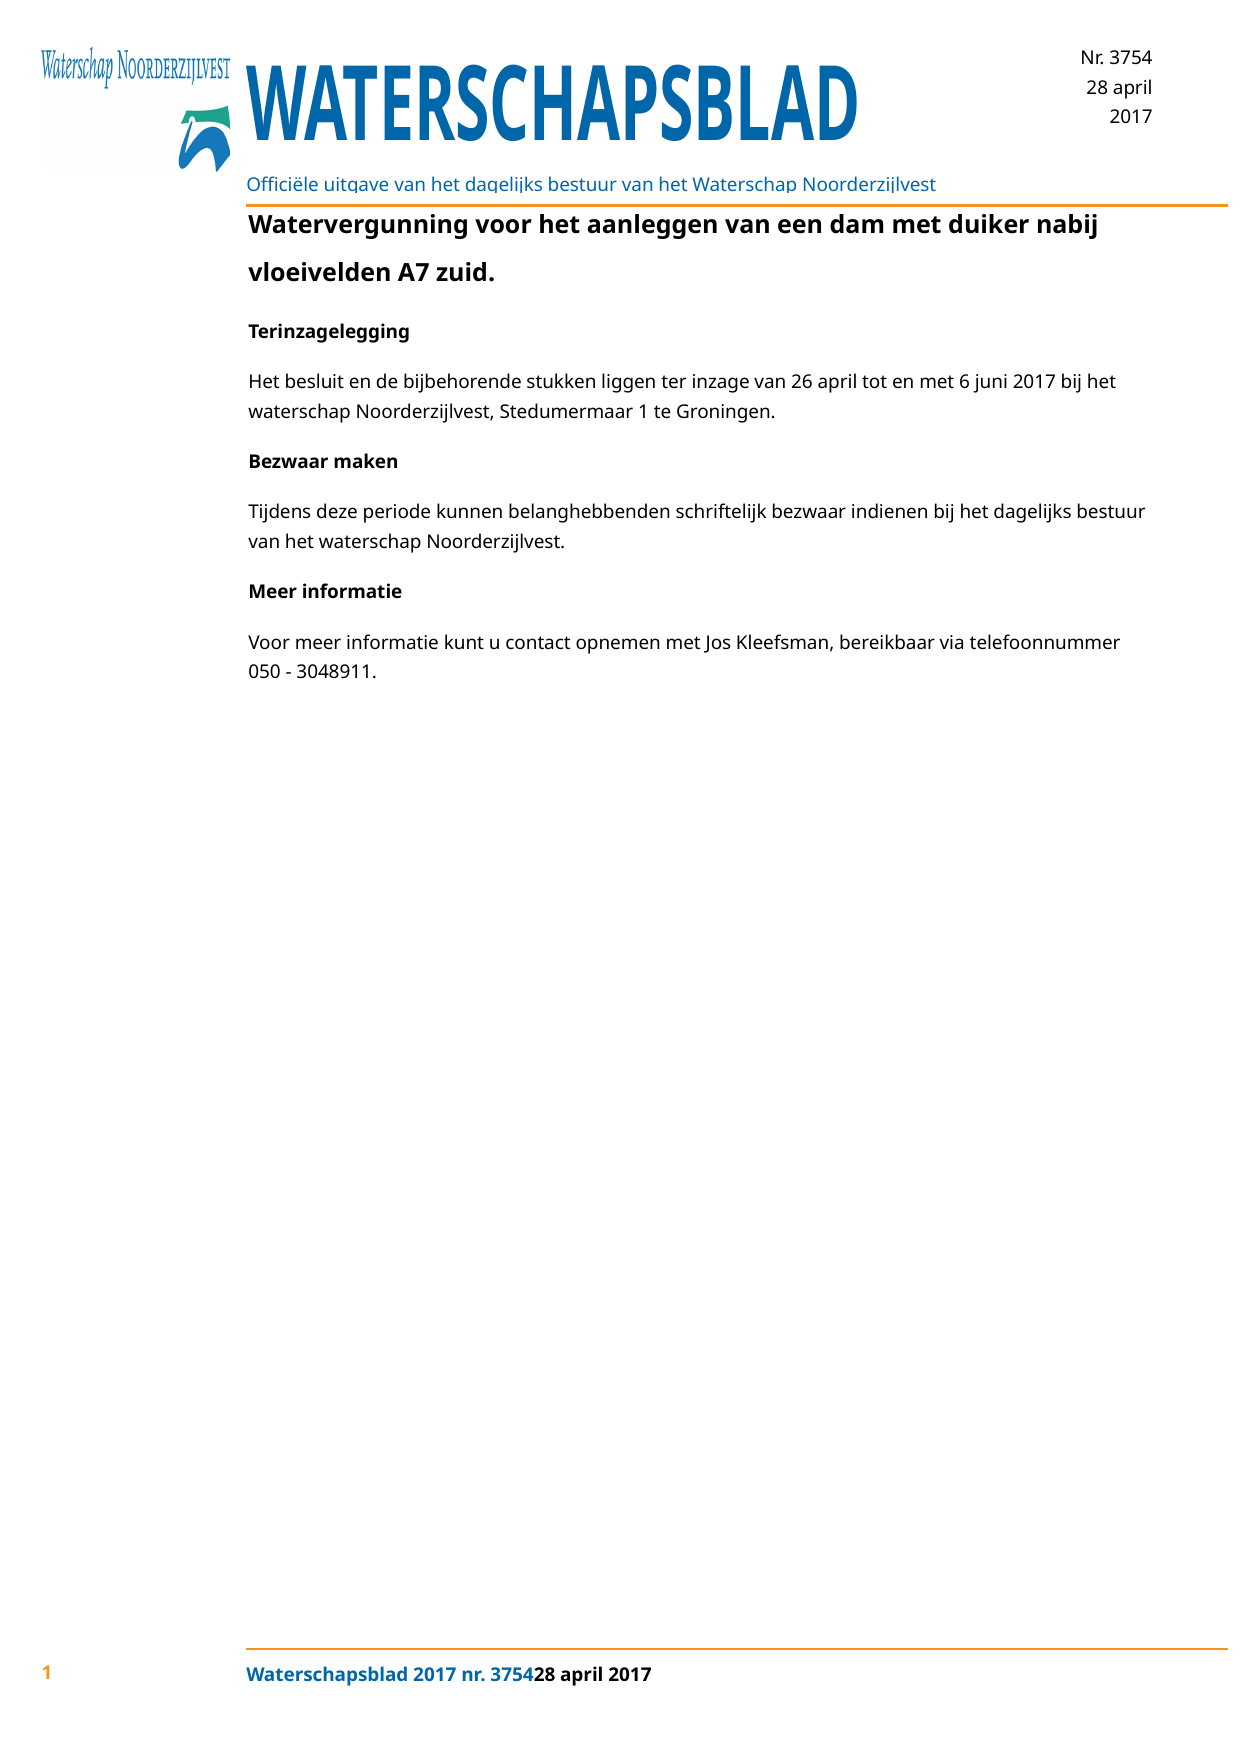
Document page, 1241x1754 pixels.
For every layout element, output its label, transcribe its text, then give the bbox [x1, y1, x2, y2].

picture [41, 47, 231, 172]
text Voor meer informatie kunt u contact opnemen met Jos Kleefsman, bereikbaar via telefoonnummer 050 - 3048911. [248, 629, 1152, 684]
text Tijdens deze periode kunnen belanghebbenden schriftelijk bezwaar indienen bij het dagelijks bestuur van het waterschap Noorderzijlvest. [248, 499, 1152, 554]
text Het besluit en de bijbehorende stukken liggen ter inzage van 26 april tot en met 6 juni 2017 bij het waterschap Noorderzijlvest, Stedumermaar 1 te Groningen. [248, 368, 1152, 424]
text Watervergunning voor het aanleggen van een dam met duiker nabij vloeivelden A7 zuid. [248, 207, 1152, 288]
text Meer informatie [248, 579, 1152, 604]
text Terinzagelegging [248, 318, 1152, 344]
text Bezwaar maken [248, 448, 1152, 474]
